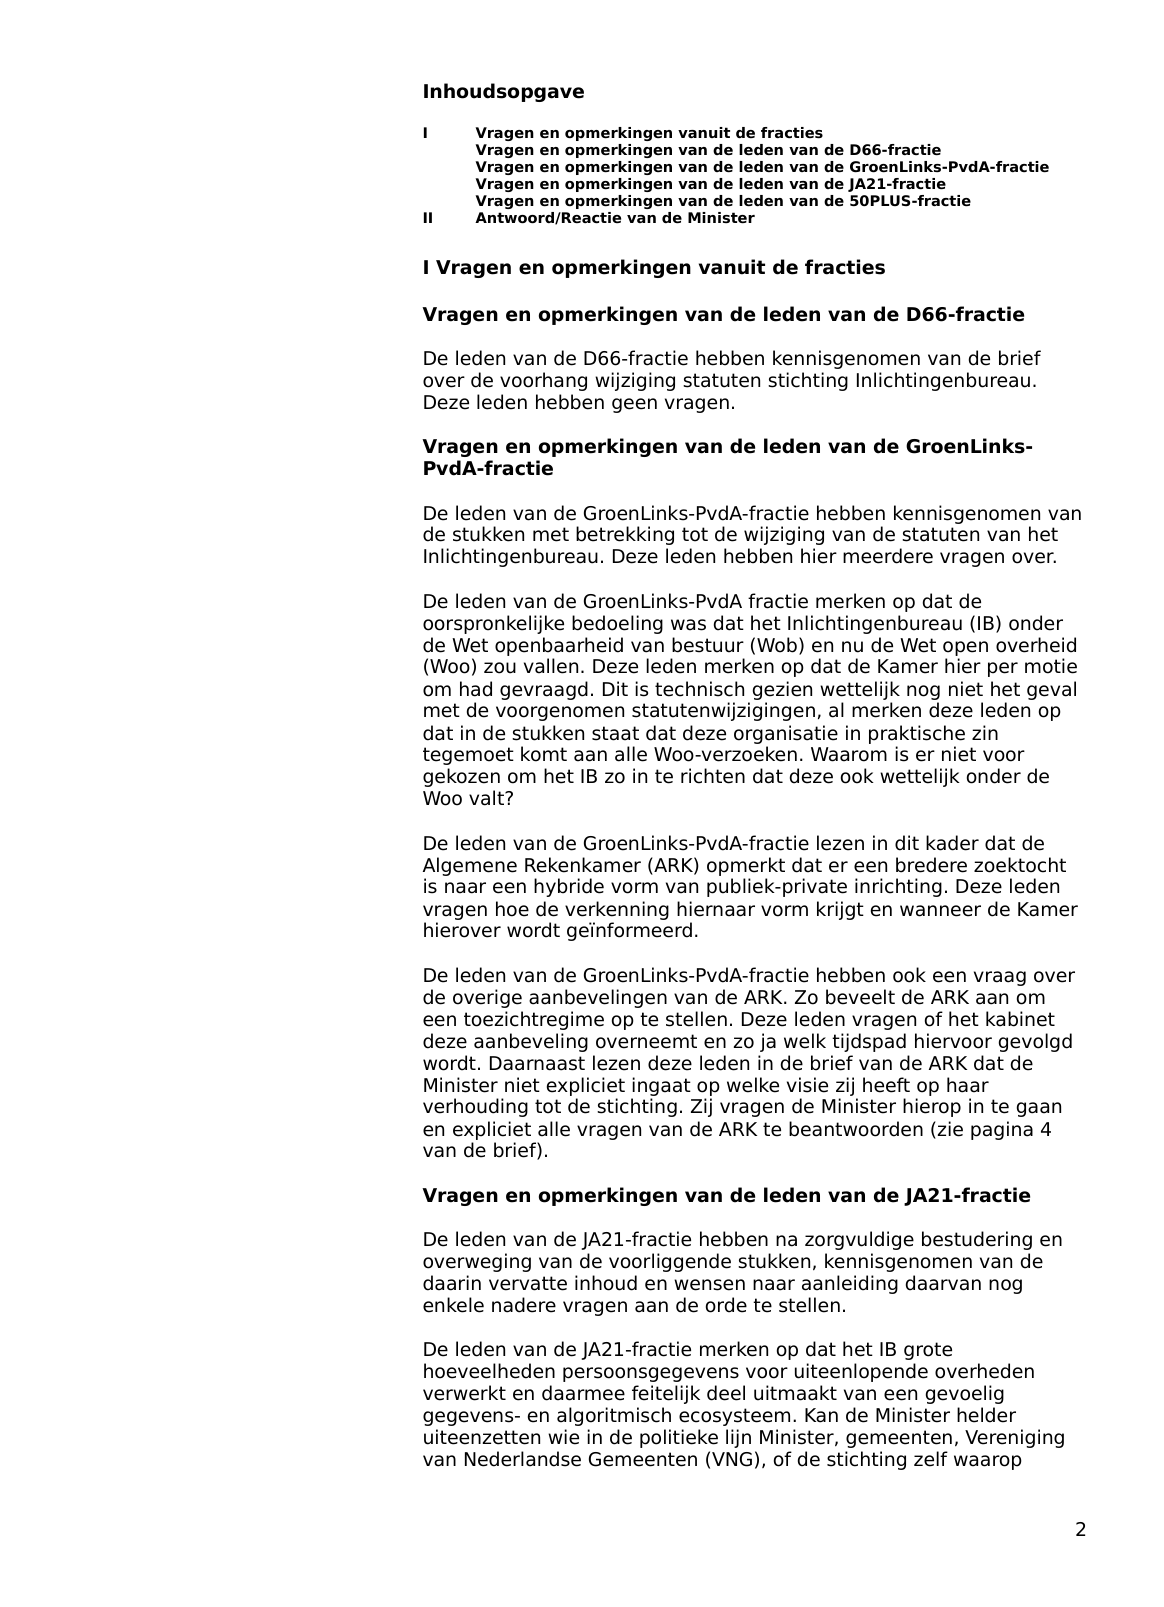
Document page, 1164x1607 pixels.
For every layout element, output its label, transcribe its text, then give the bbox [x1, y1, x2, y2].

text De leden van de JA21-fractie merken op dat het IB grote hoeveelheden persoonsgegevens voor uiteenlopende overheden verwerkt en daarmee feitelijk deel uitmaakt van een gevoelig gegevens- en algoritmisch ecosysteem. Kan de Minister helder uiteenzetten wie in de politieke lijn Minister, gemeenten, Vereniging van Nederlandse Gemeenten (VNG), of de stichting zelf waarop [422, 1339, 1087, 1471]
text De leden van de JA21-fractie hebben na zorgvuldige bestudering en overweging van de voorliggende stukken, kennisgenomen van de daarin vervatte inhoud en wensen naar aanleiding daarvan nog enkele nadere vragen aan de orde te stellen. [422, 1229, 1087, 1317]
text De leden van de GroenLinks-PvdA-fractie hebben kennisgenomen van de stukken met betrekking tot de wijziging van de statuten van het Inlichtingenbureau. Deze leden hebben hier meerdere vragen over. [422, 502, 1087, 568]
table_cell Vragen en opmerkingen van de leden van de JA21-fractie [470, 176, 1087, 193]
subtitle Vragen en opmerkingen van de leden van de D66-fractie [422, 304, 1087, 326]
subtitle Vragen en opmerkingen van de leden van de GroenLinks-PvdA-fractie [422, 436, 1087, 480]
table_header I [422, 125, 469, 142]
subtitle Vragen en opmerkingen van de leden van de JA21-fractie [422, 1184, 1087, 1207]
subtitle I Vragen en opmerkingen vanuit de fracties [422, 257, 1087, 279]
table_cell Vragen en opmerkingen van de leden van de 50PLUS-fractie [470, 193, 1087, 210]
text De leden van de GroenLinks-PvdA fractie merken op dat de oorspronkelijke bedoeling was dat het Inlichtingenbureau (IB) onder de Wet openbaarheid van bestuur (Wob) en nu de Wet open overheid (Woo) zou vallen. Deze leden merken op dat de Kamer hier per motie om had gevraagd. Dit is technisch gezien wettelijk nog niet het geval met de voorgenomen statutenwijzigingen, al merken deze leden op dat in de stukken staat dat deze organisatie in praktische zin tegemoet komt aan alle Woo-verzoeken. Waarom is er niet voor gekozen om het IB zo in te richten dat deze ook wettelijk onder de Woo valt? [422, 591, 1087, 810]
table_header Vragen en opmerkingen vanuit de fracties [470, 125, 1087, 142]
text De leden van de GroenLinks-PvdA-fractie lezen in dit kader dat de Algemene Rekenkamer (ARK) opmerkt dat er een bredere zoektocht is naar een hybride vorm van publiek-private inrichting. Deze leden vragen hoe de verkenning hiernaar vorm krijgt en wanneer de Kamer hierover wordt geïnformeerd. [422, 832, 1087, 942]
table_cell [422, 142, 469, 159]
table_cell Vragen en opmerkingen van de leden van de GroenLinks-PvdA-fractie [470, 159, 1087, 176]
table_cell Antwoord/Reactie van de Minister [470, 210, 1087, 227]
table_cell [422, 193, 469, 210]
text De leden van de GroenLinks-PvdA-fractie hebben ook een vraag over de overige aanbevelingen van de ARK. Zo beveelt de ARK aan om een toezichtregime op te stellen. Deze leden vragen of het kabinet deze aanbeveling overneemt en zo ja welk tijdspad hiervoor gevolgd wordt. Daarnaast lezen deze leden in de brief van de ARK dat de Minister niet expliciet ingaat op welke visie zij heeft op haar verhouding tot de stichting. Zij vragen de Minister hierop in te gaan en expliciet alle vragen van de ARK te beantwoorden (zie pagina 4 van de brief). [422, 964, 1087, 1162]
subtitle Inhoudsopgave [422, 81, 1087, 103]
table_cell [422, 176, 469, 193]
table_cell [422, 159, 469, 176]
table_cell II [422, 210, 469, 227]
text De leden van de D66-fractie hebben kennisgenomen van de brief over de voorhang wijziging statuten stichting Inlichtingenbureau. Deze leden hebben geen vragen. [422, 348, 1087, 414]
table_cell Vragen en opmerkingen van de leden van de D66-fractie [470, 142, 1087, 159]
